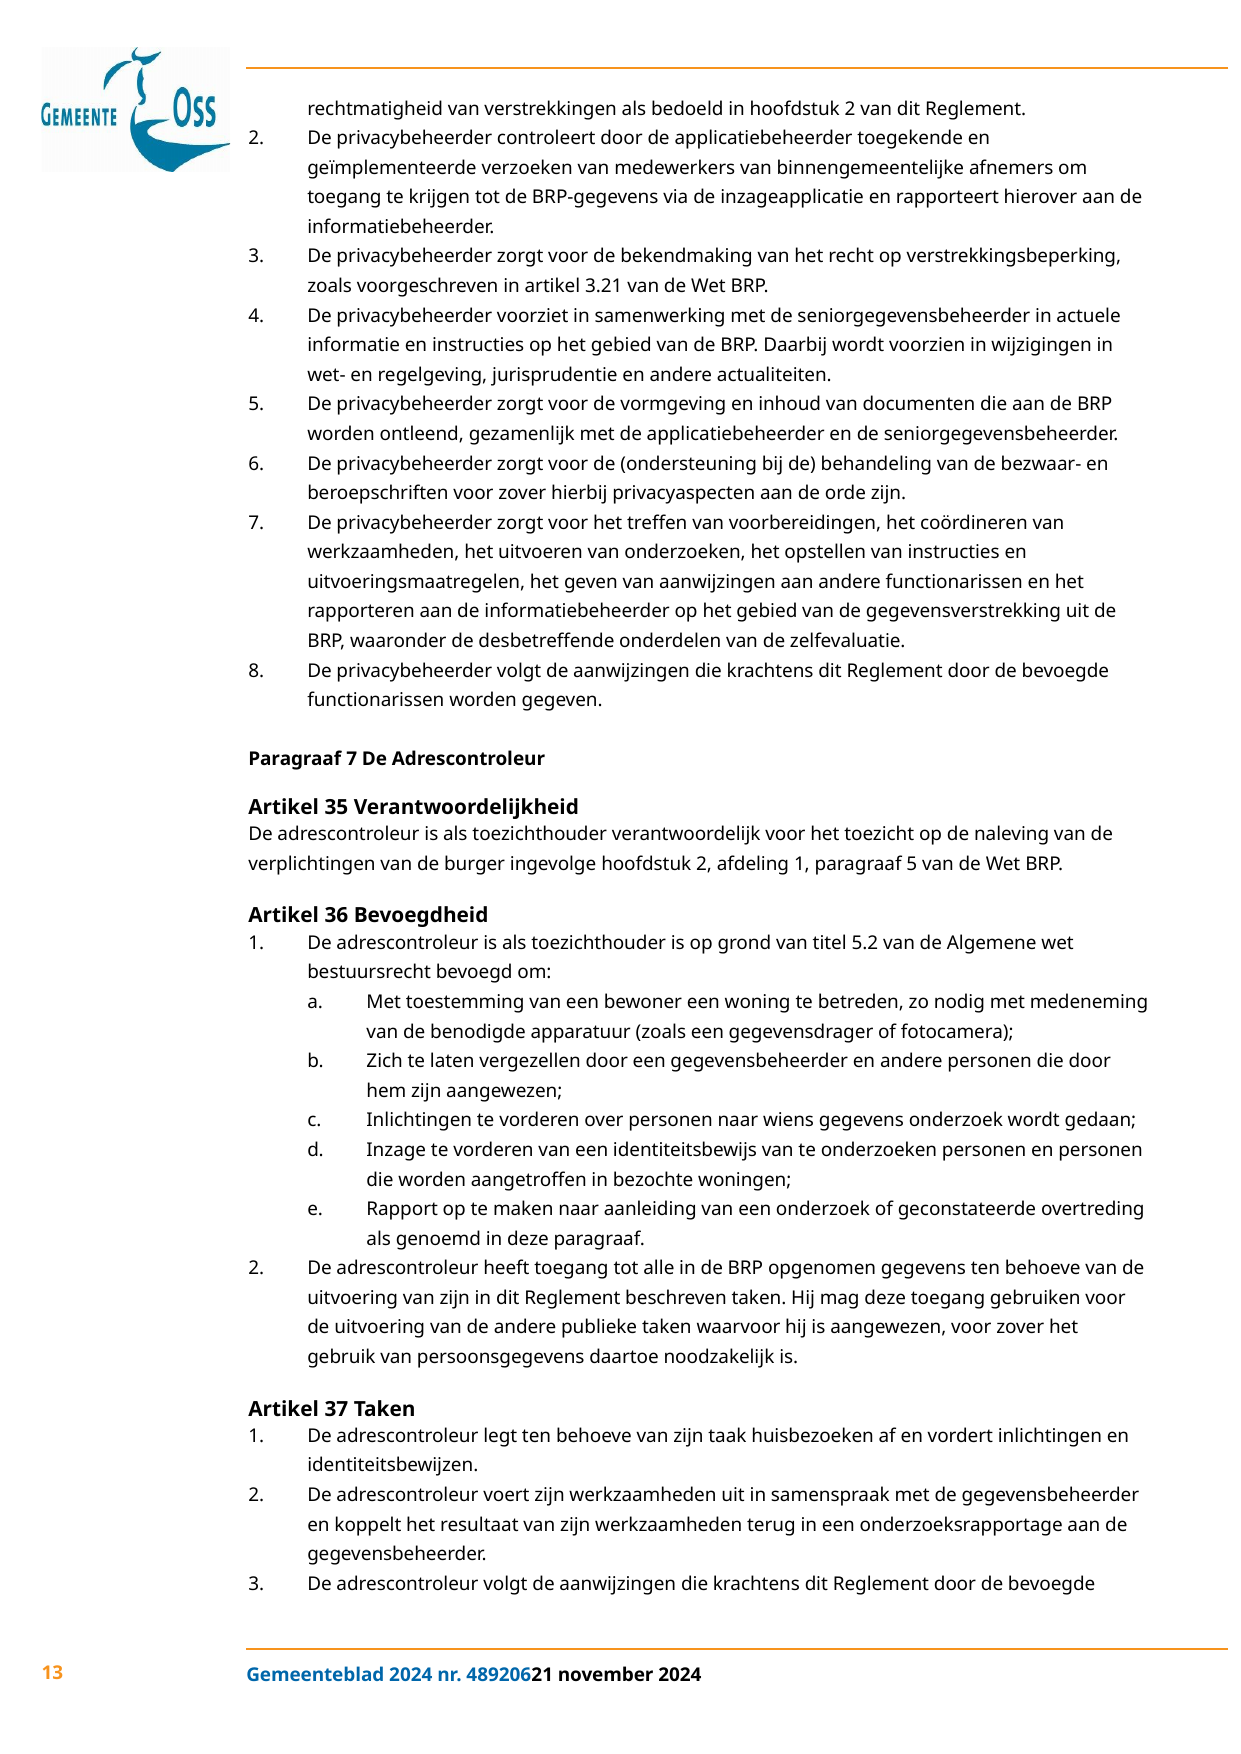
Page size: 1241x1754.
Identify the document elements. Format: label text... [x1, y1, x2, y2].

list De privacybeheerder controleert door de applicatiebeheerder toegekende en geïmplementeerde verzoeken van medewerkers van binnengemeentelijke afnemers om toegang te krijgen tot de BRP-gegevens via de inzageapplicatie en rapporteert hierover aan de informatiebeheerder. [248, 124, 1152, 239]
list De adrescontroleur legt ten behoeve van zijn taak huisbezoeken af en vordert inlichtingen en identiteitsbewijzen. [248, 1422, 1152, 1477]
list De privacybeheerder zorgt voor de (ondersteuning bij de) behandeling van de bezwaar- en beroepschriften voor zover hierbij privacyaspecten aan de orde zijn. [248, 450, 1152, 505]
text Artikel 35 Verantwoordelijkheid [248, 792, 1152, 821]
list Zich te laten vergezellen door een gegevensbeheerder en andere personen die door hem zijn aangewezen; [307, 1047, 1152, 1103]
text Artikel 36 Bevoegdheid [248, 901, 1152, 929]
list De privacybeheerder voorziet in samenwerking met de seniorgegevensbeheerder in actuele informatie en instructies op het gebied van de BRP. Daarbij wordt voorzien in wijzigingen in wet- en regelgeving, jurisprudentie en andere actualiteiten. [248, 302, 1152, 387]
list De adrescontroleur is als toezichthouder is op grond van titel 5.2 van de Algemene wet bestuursrecht bevoegd om: [248, 929, 1152, 984]
list Inlichtingen te vorderen over personen naar wiens gegevens onderzoek wordt gedaan; [307, 1107, 1152, 1132]
list De privacybeheerder zorgt voor het treffen van voorbereidingen, het coördineren van werkzaamheden, het uitvoeren van onderzoeken, het opstellen van instructies en uitvoeringsmaatregelen, het geven van aanwijzingen aan andere functionarissen en het rapporteren aan de informatiebeheerder op het gebied van de gegevensverstrekking uit de BRP, waaronder de desbetreffende onderdelen van de zelfevaluatie. [248, 509, 1152, 653]
list De adrescontroleur volgt de aanwijzingen die krachtens dit Reglement door de bevoegde [248, 1570, 1152, 1596]
list De privacybeheerder zorgt voor de bekendmaking van het recht op verstrekkingsbeperking, zoals voorgeschreven in artikel 3.21 van de Wet BRP. [248, 243, 1152, 298]
text De adrescontroleur is als toezichthouder verantwoordelijk voor het toezicht op de naleving van de verplichtingen van de burger ingevolge hoofdstuk 2, afdeling 1, paragraaf 5 van de Wet BRP. [248, 821, 1152, 876]
list rechtmatigheid van verstrekkingen als bedoeld in hoofdstuk 2 van dit Reglement. [248, 95, 1152, 121]
list De privacybeheerder volgt de aanwijzingen die krachtens dit Reglement door de bevoegde functionarissen worden gegeven. [248, 657, 1152, 712]
list Inzage te vorderen van een identiteitsbewijs van te onderzoeken personen en personen die worden aangetroffen in bezochte woningen; [307, 1136, 1152, 1191]
list De adrescontroleur voert zijn werkzaamheden uit in samenspraak met de gegevensbeheerder en koppelt het resultaat van zijn werkzaamheden terug in een onderzoeksrapportage aan de gegevensbeheerder. [248, 1481, 1152, 1566]
picture [41, 47, 231, 172]
list Rapport op te maken naar aanleiding van een onderzoek of geconstateerde overtreding als genoemd in deze paragraaf. [307, 1195, 1152, 1251]
text Artikel 37 Taken [248, 1394, 1152, 1422]
list Met toestemming van een bewoner een woning te betreden, zo nodig met medeneming van de benodigde apparatuur (zoals een gegevensdrager of fotocamera); [307, 988, 1152, 1043]
list De privacybeheerder zorgt voor de vormgeving en inhoud van documenten die aan de BRP worden ontleend, gezamenlijk met de applicatiebeheerder en de seniorgegevensbeheerder. [248, 391, 1152, 446]
text Paragraaf 7 De Adrescontroleur [248, 746, 1152, 771]
list De adrescontroleur heeft toegang tot alle in de BRP opgenomen gegevens ten behoeve van de uitvoering van zijn in dit Reglement beschreven taken. Hij mag deze toegang gebruiken voor de uitvoering van de andere publieke taken waarvoor hij is aangewezen, voor zover het gebruik van persoonsgegevens daartoe noodzakelijk is. [248, 1254, 1152, 1369]
